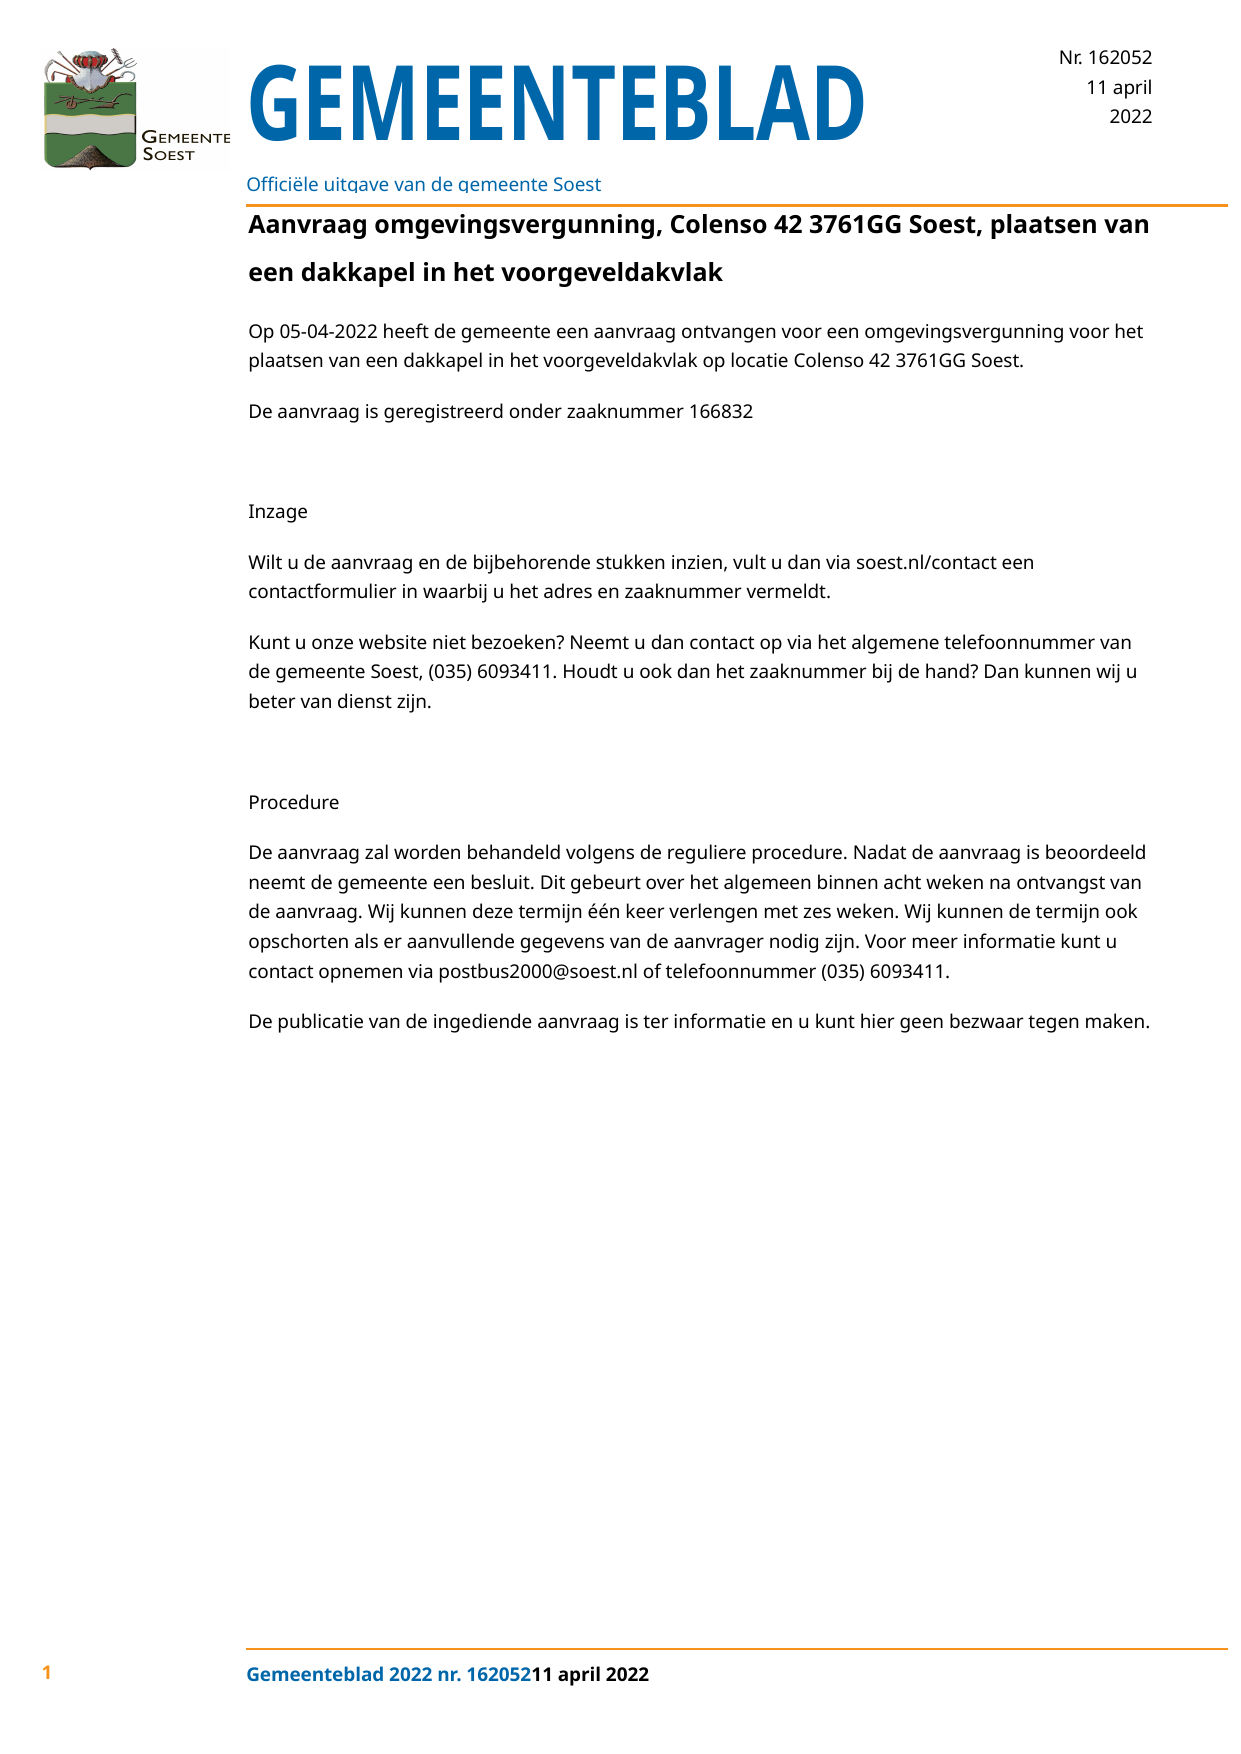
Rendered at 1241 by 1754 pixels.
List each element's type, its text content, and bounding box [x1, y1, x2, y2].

text Procedure [248, 789, 1152, 815]
text Wilt u de aanvraag en de bijbehorende stukken inzien, vult u dan via soest.nl/contact een contactformulier in waarbij u het adres en zaaknummer vermeldt. [248, 549, 1152, 604]
text De aanvraag is geregistreerd onder zaaknummer 166832 [248, 398, 1152, 424]
text De aanvraag zal worden behandeld volgens de reguliere procedure. Nadat de aanvraag is beoordeeld neemt de gemeente een besluit. Dit gebeurt over het algemeen binnen acht weken na ontvangst van de aanvraag. Wij kunnen deze termijn één keer verlengen met zes weken. Wij kunnen de termijn ook opschorten als er aanvullende gegevens van de aanvrager nodig zijn. Voor meer informatie kunt u contact opnemen via postbus2000@soest.nl of telefoonnummer (035) 6093411. [248, 839, 1152, 984]
text Inzage [248, 499, 1152, 524]
text Kunt u onze website niet bezoeken? Neemt u dan contact op via het algemene telefoonnummer van de gemeente Soest, (035) 6093411. Houdt u ook dan het zaaknummer bij de hand? Dan kunnen wij u beter van dienst zijn. [248, 629, 1152, 714]
text De publicatie van de ingediende aanvraag is ter informatie en u kunt hier geen bezwaar tegen maken. [248, 1008, 1152, 1034]
text Aanvraag omgevingsvergunning, Colenso 42 3761GG Soest, plaatsen van een dakkapel in het voorgeveldakvlak [248, 207, 1152, 288]
picture [41, 47, 231, 172]
text Op 05-04-2022 heeft de gemeente een aanvraag ontvangen voor een omgevingsvergunning voor het plaatsen van een dakkapel in het voorgeveldakvlak op locatie Colenso 42 3761GG Soest. [248, 318, 1152, 373]
